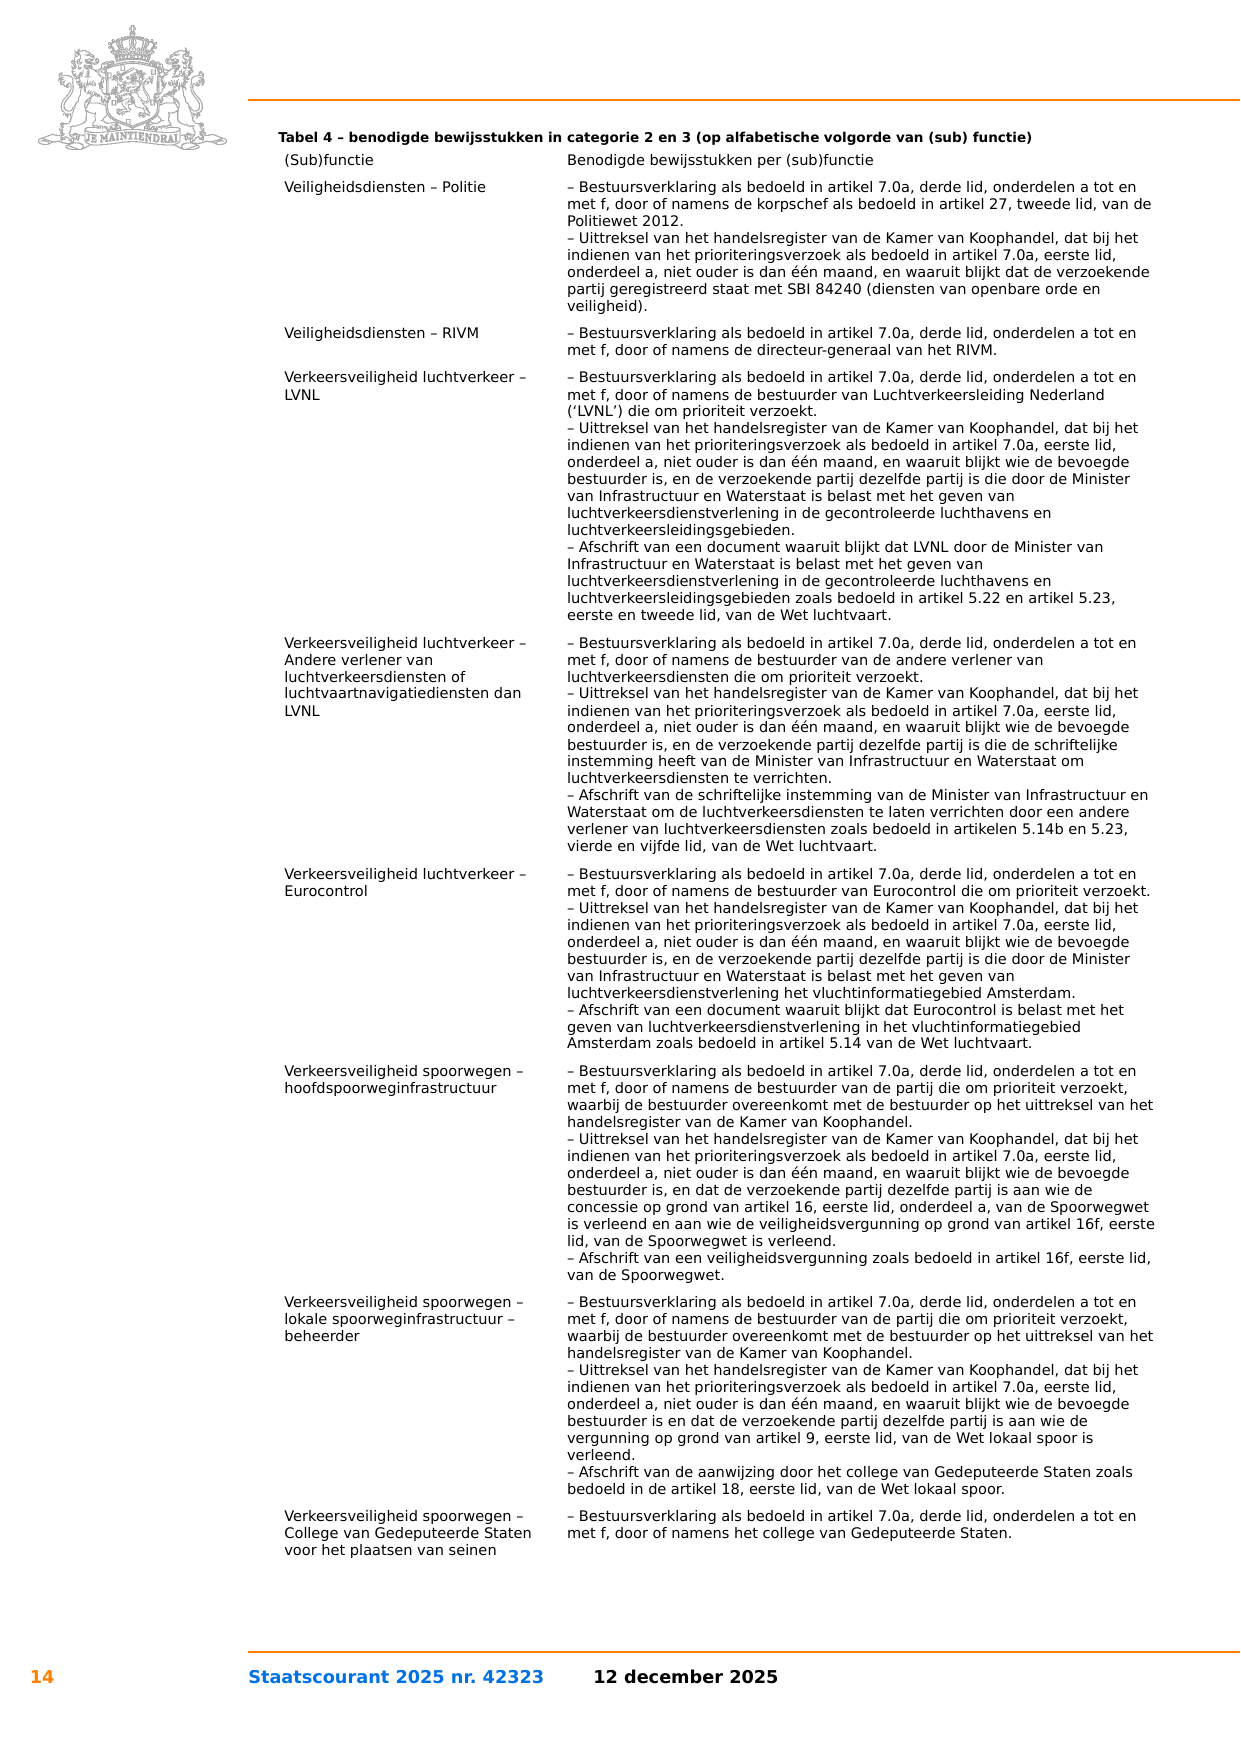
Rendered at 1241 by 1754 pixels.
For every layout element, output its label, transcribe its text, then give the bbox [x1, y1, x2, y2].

table_cell Benodigde bewijsstukken per (sub)functie [562, 147, 1163, 173]
table_cell – Bestuursverklaring als bedoeld in artikel 7.0a, derde lid, onderdelen a tot en met f, door of namens de korpschef als bedoeld in artikel 27, tweede lid, van de Politiewet 2012. – Uittreksel van het handelsregister van de Kamer van Koophandel, dat bij het indienen van het prioriteringsverzoek als bedoeld in artikel 7.0a, eerste lid, onderdeel a, niet ouder is dan één maand, en waaruit blijkt dat de verzoekende partij geregistreerd staat met SBI 84240 (diensten van openbare orde en veiligheid). [562, 174, 1163, 319]
table_cell Verkeersveiligheid luchtverkeer – Andere verlener van luchtverkeersdiensten of luchtvaartnavigatiediensten dan LVNL [279, 630, 561, 860]
table_cell – Bestuursverklaring als bedoeld in artikel 7.0a, derde lid, onderdelen a tot en met f, door of namens de bestuurder van Eurocontrol die om prioriteit verzoekt. – Uittreksel van het handelsregister van de Kamer van Koophandel, dat bij het indienen van het prioriteringsverzoek als bedoeld in artikel 7.0a, eerste lid, onderdeel a, niet ouder is dan één maand, en waaruit blijkt wie de bevoegde bestuurder is, en de verzoekende partij dezelfde partij is die door de Minister van Infrastructuur en Waterstaat is belast met het geven van luchtverkeersdienstverlening het vluchtinformatiegebied Amsterdam. – Afschrift van een document waaruit blijkt dat Eurocontrol is belast met het geven van luchtverkeersdienstverlening in het vluchtinformatiegebied Amsterdam zoals bedoeld in artikel 5.14 van de Wet luchtvaart. [562, 861, 1163, 1057]
table_cell Verkeersveiligheid spoorwegen – lokale spoorweginfrastructuur – beheerder [279, 1289, 561, 1502]
table_header Tabel 4 – benodigde bewijsstukken in categorie 2 en 3 (op alfabetische volgorde van (sub) functie) [278, 130, 1163, 146]
picture [38, 25, 227, 150]
table_cell (Sub)functie [279, 147, 561, 173]
table_cell – Bestuursverklaring als bedoeld in artikel 7.0a, derde lid, onderdelen a tot en met f, door of namens de directeur-generaal van het RIVM. [562, 320, 1163, 364]
table_cell – Bestuursverklaring als bedoeld in artikel 7.0a, derde lid, onderdelen a tot en met f, door of namens het college van Gedeputeerde Staten. [562, 1504, 1163, 1564]
table_cell Verkeersveiligheid luchtverkeer – LVNL [279, 365, 561, 629]
table_cell – Bestuursverklaring als bedoeld in artikel 7.0a, derde lid, onderdelen a tot en met f, door of namens de bestuurder van de andere verlener van luchtverkeersdiensten die om prioriteit verzoekt. – Uittreksel van het handelsregister van de Kamer van Koophandel, dat bij het indienen van het prioriteringsverzoek als bedoeld in artikel 7.0a, eerste lid, onderdeel a, niet ouder is dan één maand, en waaruit blijkt wie de bevoegde bestuurder is, en de verzoekende partij dezelfde partij is die de schriftelijke instemming heeft van de Minister van Infrastructuur en Waterstaat om luchtverkeersdiensten te verrichten. – Afschrift van de schriftelijke instemming van de Minister van Infrastructuur en Waterstaat om de luchtverkeersdiensten te laten verrichten door een andere verlener van luchtverkeersdiensten zoals bedoeld in artikelen 5.14b en 5.23, vierde en vijfde lid, van de Wet luchtvaart. [562, 630, 1163, 860]
table_cell – Bestuursverklaring als bedoeld in artikel 7.0a, derde lid, onderdelen a tot en met f, door of namens de bestuurder van de partij die om prioriteit verzoekt, waarbij de bestuurder overeenkomt met de bestuurder op het uittreksel van het handelsregister van de Kamer van Koophandel. – Uittreksel van het handelsregister van de Kamer van Koophandel, dat bij het indienen van het prioriteringsverzoek als bedoeld in artikel 7.0a, eerste lid, onderdeel a, niet ouder is dan één maand, en waaruit blijkt wie de bevoegde bestuurder is, en dat de verzoekende partij dezelfde partij is aan wie de concessie op grond van artikel 16, eerste lid, onderdeel a, van de Spoorwegwet is verleend en aan wie de veiligheidsvergunning op grond van artikel 16f, eerste lid, van de Spoorwegwet is verleend. – Afschrift van een veiligheidsvergunning zoals bedoeld in artikel 16f, eerste lid, van de Spoorwegwet. [562, 1058, 1163, 1288]
table_cell Verkeersveiligheid luchtverkeer – Eurocontrol [279, 861, 561, 1057]
table_cell Veiligheidsdiensten – RIVM [279, 320, 561, 364]
table_cell Verkeersveiligheid spoorwegen – hoofdspoorweginfrastructuur [279, 1058, 561, 1288]
table_cell Verkeersveiligheid spoorwegen – College van Gedeputeerde Staten voor het plaatsen van seinen [279, 1504, 561, 1564]
table_cell Veiligheidsdiensten – Politie [279, 174, 561, 319]
table_cell – Bestuursverklaring als bedoeld in artikel 7.0a, derde lid, onderdelen a tot en met f, door of namens de bestuurder van de partij die om prioriteit verzoekt, waarbij de bestuurder overeenkomt met de bestuurder op het uittreksel van het handelsregister van de Kamer van Koophandel. – Uittreksel van het handelsregister van de Kamer van Koophandel, dat bij het indienen van het prioriteringsverzoek als bedoeld in artikel 7.0a, eerste lid, onderdeel a, niet ouder is dan één maand, en waaruit blijkt wie de bevoegde bestuurder is en dat de verzoekende partij dezelfde partij is aan wie de vergunning op grond van artikel 9, eerste lid, van de Wet lokaal spoor is verleend. – Afschrift van de aanwijzing door het college van Gedeputeerde Staten zoals bedoeld in de artikel 18, eerste lid, van de Wet lokaal spoor. [562, 1289, 1163, 1502]
table_cell – Bestuursverklaring als bedoeld in artikel 7.0a, derde lid, onderdelen a tot en met f, door of namens de bestuurder van Luchtverkeersleiding Nederland (‘LVNL’) die om prioriteit verzoekt. – Uittreksel van het handelsregister van de Kamer van Koophandel, dat bij het indienen van het prioriteringsverzoek als bedoeld in artikel 7.0a, eerste lid, onderdeel a, niet ouder is dan één maand, en waaruit blijkt wie de bevoegde bestuurder is, en de verzoekende partij dezelfde partij is die door de Minister van Infrastructuur en Waterstaat is belast met het geven van luchtverkeersdienstverlening in de gecontroleerde luchthavens en luchtverkeersleidingsgebieden. – Afschrift van een document waaruit blijkt dat LVNL door de Minister van Infrastructuur en Waterstaat is belast met het geven van luchtverkeersdienstverlening in de gecontroleerde luchthavens en luchtverkeersleidingsgebieden zoals bedoeld in artikel 5.22 en artikel 5.23, eerste en tweede lid, van de Wet luchtvaart. [562, 365, 1163, 629]
